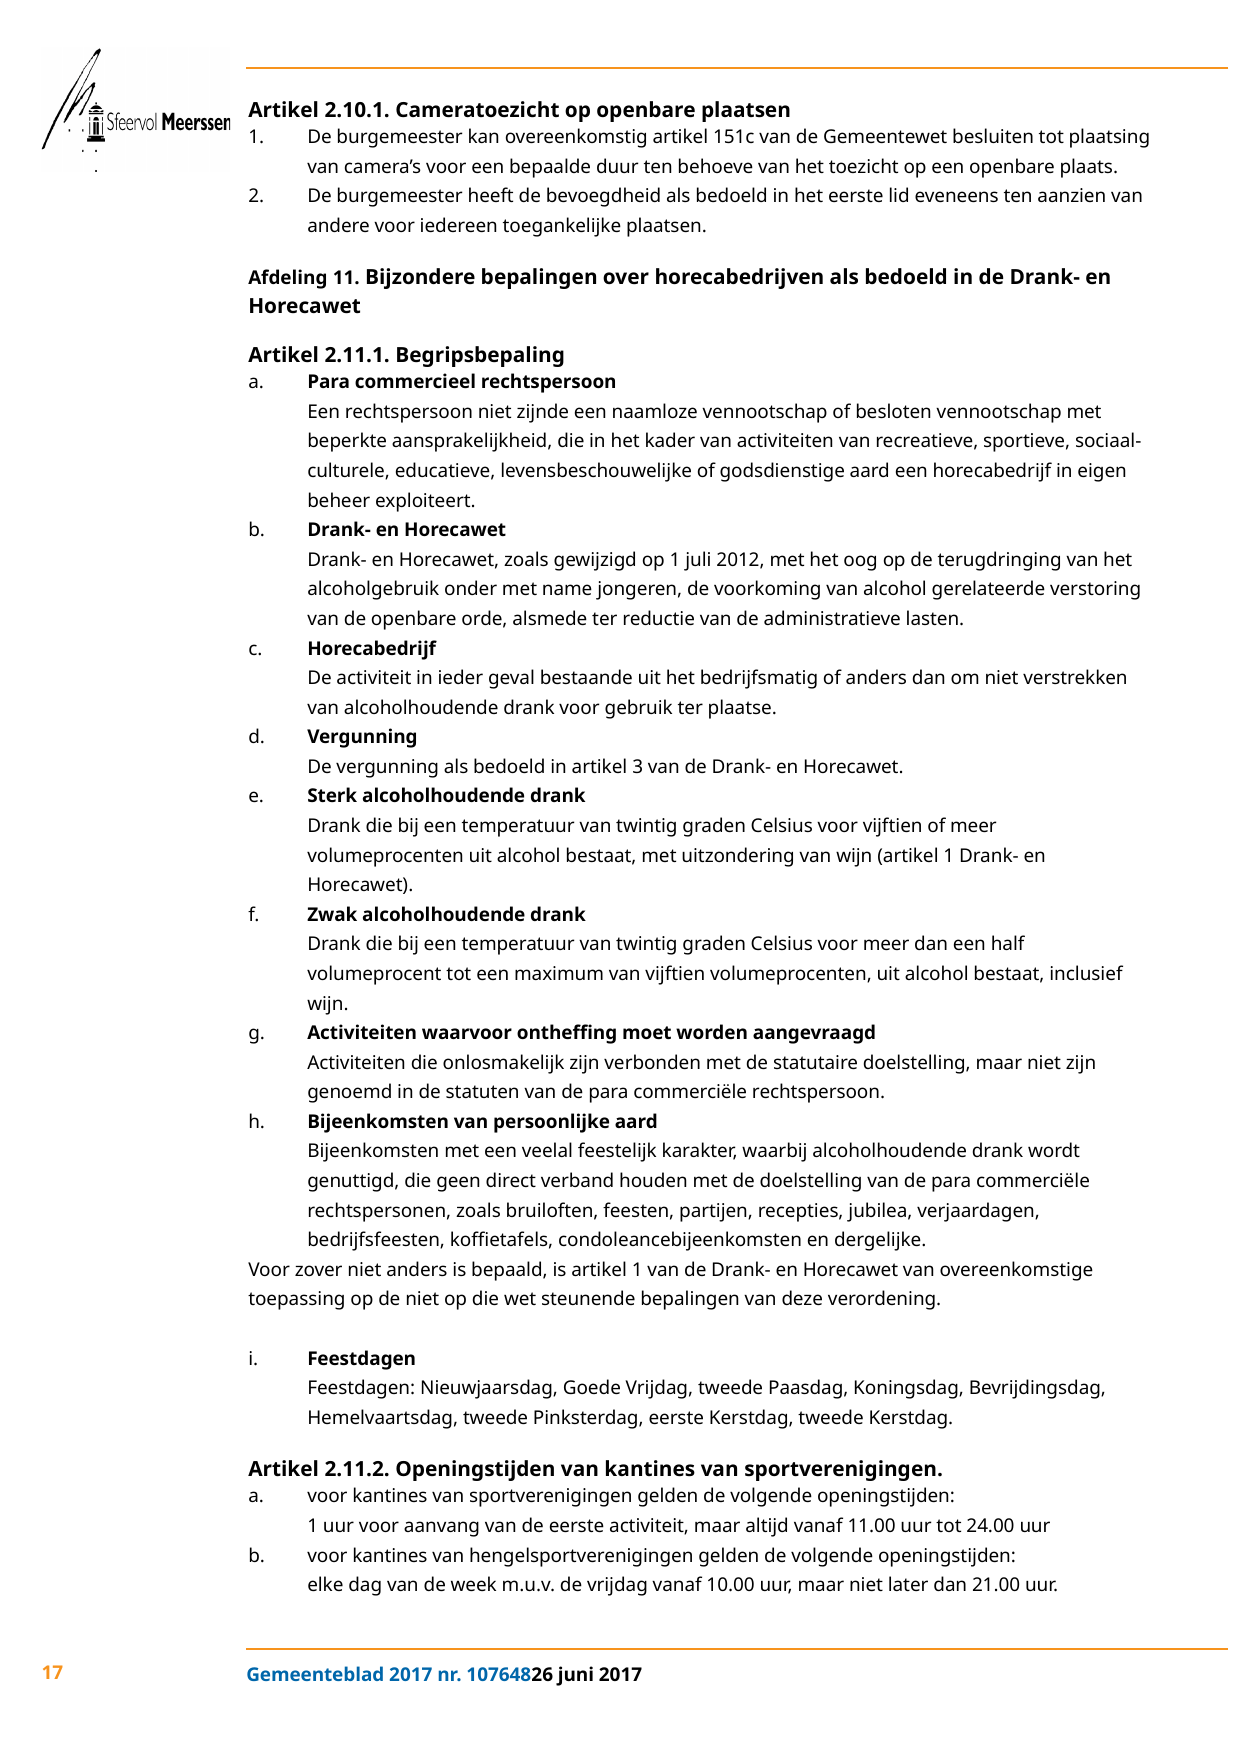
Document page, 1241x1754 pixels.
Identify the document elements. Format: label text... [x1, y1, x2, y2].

list Drank- en Horecawet [248, 516, 1152, 542]
list Feestdagen [248, 1345, 1152, 1370]
list De vergunning als bedoeld in artikel 3 van de Drank- en Horecawet. [248, 753, 1152, 779]
list De burgemeester heeft de bevoegdheid als bedoeld in het eerste lid eveneens ten aanzien van andere voor iedereen toegankelijke plaatsen. [248, 182, 1152, 238]
picture [41, 47, 231, 172]
list Horecabedrijf [248, 635, 1152, 660]
list Bijeenkomsten met een veelal feestelijk karakter, waarbij alcoholhoudende drank wordt genuttigd, die geen direct verband houden met de doelstelling van de para commerciële rechtspersonen, zoals bruiloften, feesten, partijen, recepties, jubilea, verjaardagen, bedrijfsfeesten, koffietafels, condoleancebijeenkomsten en dergelijke. [248, 1138, 1152, 1252]
list Vergunning [248, 723, 1152, 749]
list Drank die bij een temperatuur van twintig graden Celsius voor meer dan een half volumeprocent tot een maximum van vijftien volumeprocenten, uit alcohol bestaat, inclusief wijn. [248, 931, 1152, 1015]
list 1 uur voor aanvang van de eerste activiteit, maar altijd vanaf 11.00 uur tot 24.00 uur [248, 1512, 1152, 1538]
text Artikel 2.11.1. Begripsbepaling [248, 340, 1152, 368]
list Para commercieel rechtspersoon [248, 368, 1152, 394]
list Een rechtspersoon niet zijnde een naamloze vennootschap of besloten vennootschap met beperkte aansprakelijkheid, die in het kader van activiteiten van recreatieve, sportieve, sociaal-culturele, educatieve, levensbeschouwelijke of godsdienstige aard een horecabedrijf in eigen beheer exploiteert. [248, 398, 1152, 512]
list voor kantines van hengelsportverenigingen gelden de volgende openingstijden: [248, 1542, 1152, 1568]
list Bijeenkomsten van persoonlijke aard [248, 1108, 1152, 1134]
list Zwak alcoholhoudende drank [248, 901, 1152, 927]
list De burgemeester kan overeenkomstig artikel 151c van de Gemeentewet besluiten tot plaatsing van camera’s voor een bepaalde duur ten behoeve van het toezicht op een openbare plaats. [248, 123, 1152, 178]
list Activiteiten waarvoor ontheffing moet worden aangevraagd [248, 1019, 1152, 1045]
list elke dag van de week m.u.v. de vrijdag vanaf 10.00 uur, maar niet later dan 21.00 uur. [248, 1571, 1152, 1597]
list Sterk alcoholhoudende drank [248, 783, 1152, 808]
list Activiteiten die onlosmakelijk zijn verbonden met de statutaire doelstelling, maar niet zijn genoemd in de statuten van de para commerciële rechtspersoon. [248, 1049, 1152, 1104]
list Drank die bij een temperatuur van twintig graden Celsius voor vijftien of meer volumeprocenten uit alcohol bestaat, met uitzondering van wijn (artikel 1 Drank- en Horecawet). [248, 812, 1152, 897]
text Voor zover niet anders is bepaald, is artikel 1 van de Drank- en Horecawet van overeenkomstige toepassing op de niet op die wet steunende bepalingen van deze verordening. [248, 1256, 1152, 1311]
list Drank- en Horecawet, zoals gewijzigd op 1 juli 2012, met het oog op de terugdringing van het alcoholgebruik onder met name jongeren, de voorkoming van alcohol gerelateerde verstoring van de openbare orde, alsmede ter reductie van de administratieve lasten. [248, 546, 1152, 631]
list Feestdagen: Nieuwjaarsdag, Goede Vrijdag, tweede Paasdag, Koningsdag, Bevrijdingsdag, Hemelvaartsdag, tweede Pinksterdag, eerste Kerstdag, tweede Kerstdag. [248, 1374, 1152, 1429]
list voor kantines van sportverenigingen gelden de volgende openingstijden: [248, 1483, 1152, 1508]
list De activiteit in ieder geval bestaande uit het bedrijfsmatig of anders dan om niet verstrekken van alcoholhoudende drank voor gebruik ter plaatse. [248, 664, 1152, 719]
text Afdeling 11. Bijzondere bepalingen over horecabedrijven als bedoeld in de Drank- en Horecawet [248, 262, 1152, 319]
text Artikel 2.11.2. Openingstijden van kantines van sportverenigingen. [248, 1454, 1152, 1483]
text Artikel 2.10.1. Cameratoezicht op openbare plaatsen [248, 95, 1152, 123]
